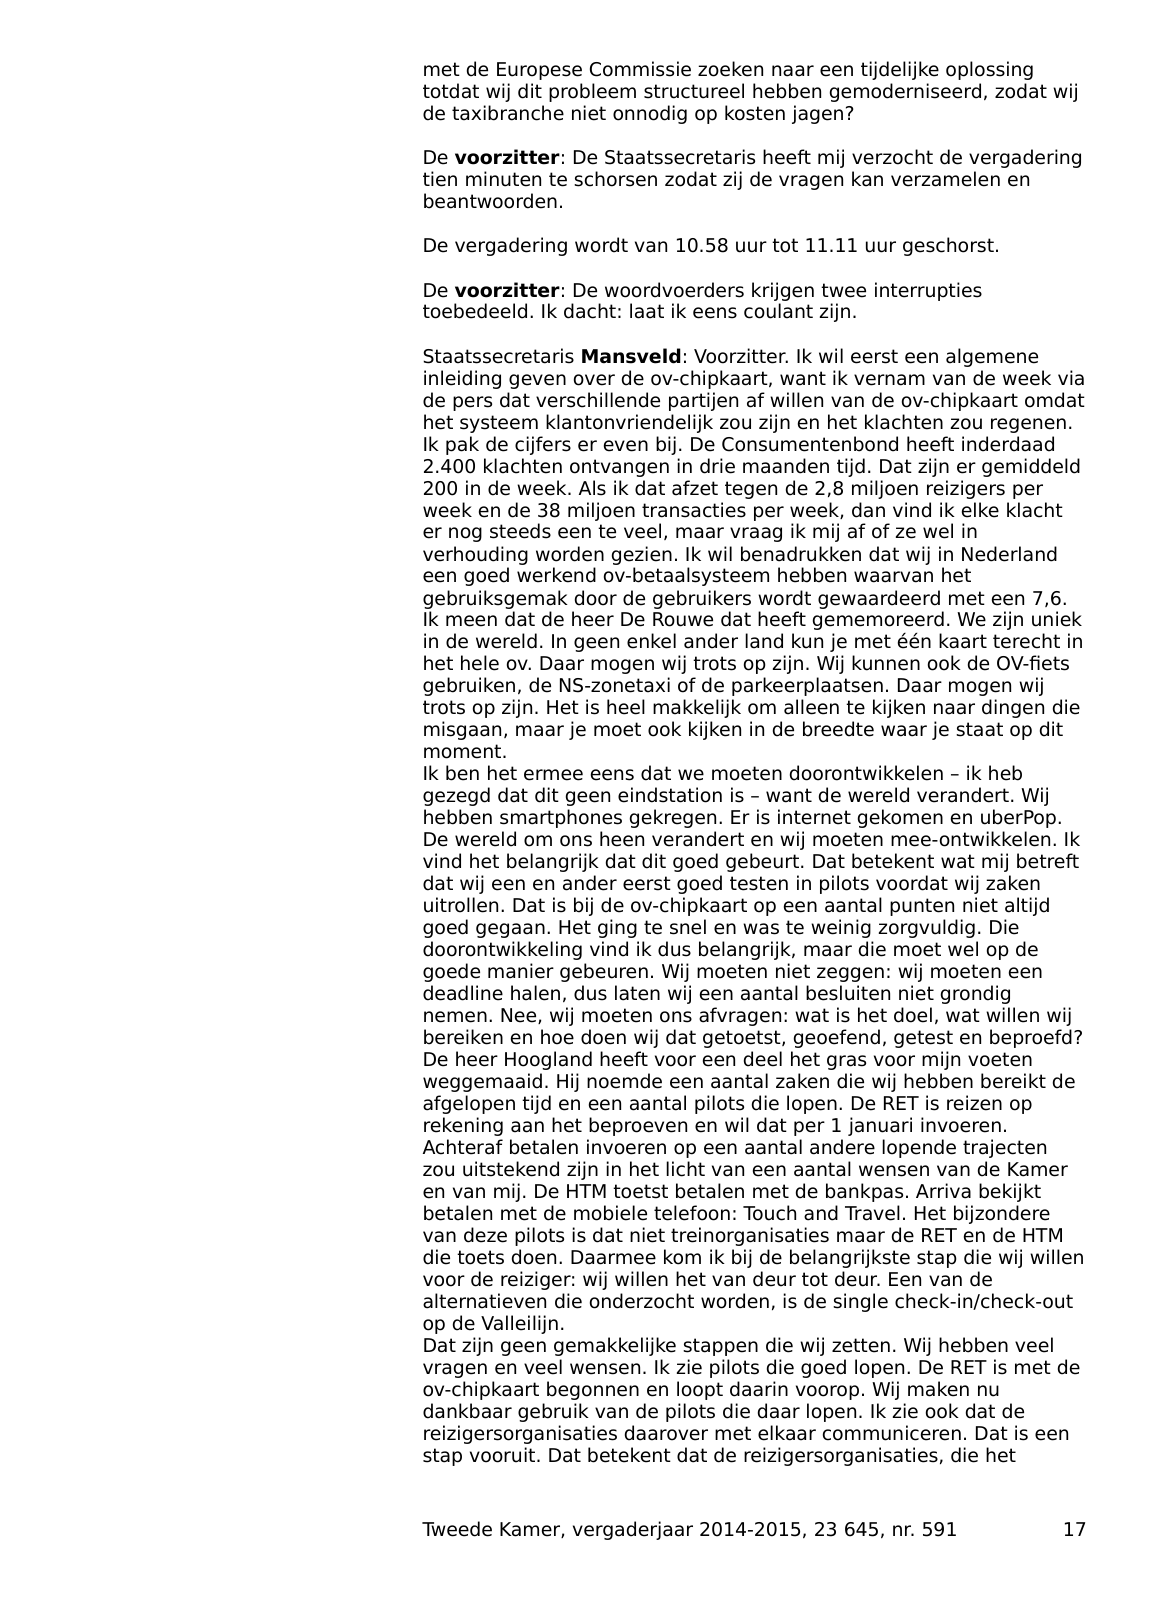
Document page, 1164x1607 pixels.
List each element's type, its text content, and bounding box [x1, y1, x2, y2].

text De vergadering wordt van 10.58 uur tot 11.11 uur geschorst. [422, 235, 1087, 257]
text De heer Hoogland heeft voor een deel het gras voor mijn voeten weggemaaid. Hij noemde een aantal zaken die wij hebben bereikt de afgelopen tijd en een aantal pilots die lopen. De RET is reizen op rekening aan het beproeven en wil dat per 1 januari invoeren. Achteraf betalen invoeren op een aantal andere lopende trajecten zou uitstekend zijn in het licht van een aantal wensen van de Kamer en van mij. De HTM toetst betalen met de bankpas. Arriva bekijkt betalen met de mobiele telefoon: Touch and Travel. Het bijzondere van deze pilots is dat niet treinorganisaties maar de RET en de HTM die toets doen. Daarmee kom ik bij de belangrijkste stap die wij willen voor de reiziger: wij willen het van deur tot deur. Een van de alternatieven die onderzocht worden, is de single check-in/check-out op de Valleilijn. [422, 1049, 1087, 1335]
text De voorzitter: De woordvoerders krijgen twee interrupties toebedeeld. Ik dacht: laat ik eens coulant zijn. [422, 279, 1087, 323]
text met de Europese Commissie zoeken naar een tijdelijke oplossing totdat wij dit probleem structureel hebben gemoderniseerd, zodat wij de taxibranche niet onnodig op kosten jagen? [422, 59, 1087, 125]
text De voorzitter: De Staatssecretaris heeft mij verzocht de vergadering tien minuten te schorsen zodat zij de vragen kan verzamelen en beantwoorden. [422, 147, 1087, 213]
text Ik ben het ermee eens dat we moeten doorontwikkelen – ik heb gezegd dat dit geen eindstation is – want de wereld verandert. Wij hebben smartphones gekregen. Er is internet gekomen en uberPop. De wereld om ons heen verandert en wij moeten mee-ontwikkelen. Ik vind het belangrijk dat dit goed gebeurt. Dat betekent wat mij betreft dat wij een en ander eerst goed testen in pilots voordat wij zaken uitrollen. Dat is bij de ov-chipkaart op een aantal punten niet altijd goed gegaan. Het ging te snel en was te weinig zorgvuldig. Die doorontwikkeling vind ik dus belangrijk, maar die moet wel op de goede manier gebeuren. Wij moeten niet zeggen: wij moeten een deadline halen, dus laten wij een aantal besluiten niet grondig nemen. Nee, wij moeten ons afvragen: wat is het doel, wat willen wij bereiken en hoe doen wij dat getoetst, geoefend, getest en beproefd? [422, 763, 1087, 1049]
text Staatssecretaris Mansveld: Voorzitter. Ik wil eerst een algemene inleiding geven over de ov-chipkaart, want ik vernam van de week via de pers dat verschillende partijen af willen van de ov-chipkaart omdat het systeem klantonvriendelijk zou zijn en het klachten zou regenen. Ik pak de cijfers er even bij. De Consumentenbond heeft inderdaad 2.400 klachten ontvangen in drie maanden tijd. Dat zijn er gemiddeld 200 in de week. Als ik dat afzet tegen de 2,8 miljoen reizigers per week en de 38 miljoen transacties per week, dan vind ik elke klacht er nog steeds een te veel, maar vraag ik mij af of ze wel in verhouding worden gezien. Ik wil benadrukken dat wij in Nederland een goed werkend ov-betaalsysteem hebben waarvan het gebruiksgemak door de gebruikers wordt gewaardeerd met een 7,6. Ik meen dat de heer De Rouwe dat heeft gememoreerd. We zijn uniek in de wereld. In geen enkel ander land kun je met één kaart terecht in het hele ov. Daar mogen wij trots op zijn. Wij kunnen ook de OV-fiets gebruiken, de NS-zonetaxi of de parkeerplaatsen. Daar mogen wij trots op zijn. Het is heel makkelijk om alleen te kijken naar dingen die misgaan, maar je moet ook kijken in de breedte waar je staat op dit moment. [422, 346, 1087, 763]
text Dat zijn geen gemakkelijke stappen die wij zetten. Wij hebben veel vragen en veel wensen. Ik zie pilots die goed lopen. De RET is met de ov-chipkaart begonnen en loopt daarin voorop. Wij maken nu dankbaar gebruik van de pilots die daar lopen. Ik zie ook dat de reizigersorganisaties daarover met elkaar communiceren. Dat is een stap vooruit. Dat betekent dat de reizigersorganisaties, die het [422, 1335, 1087, 1467]
